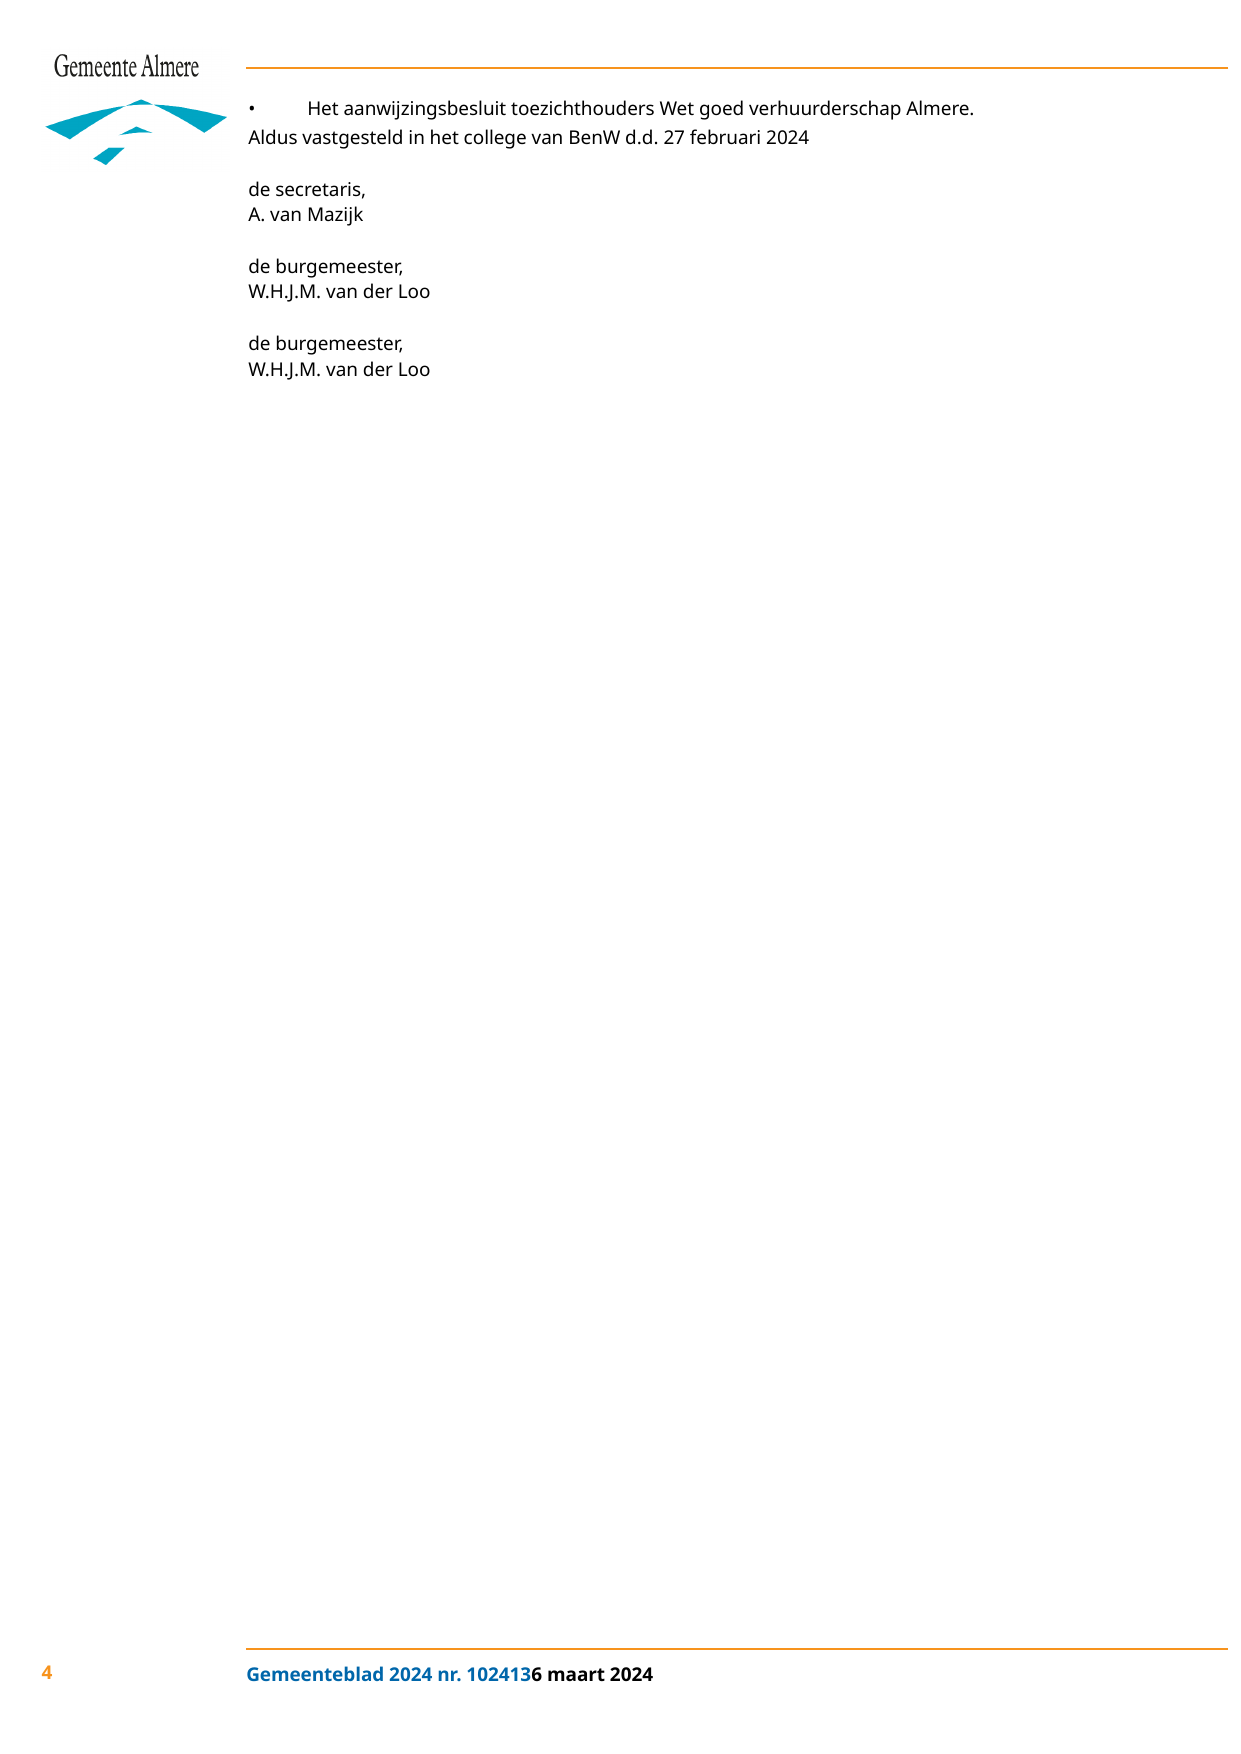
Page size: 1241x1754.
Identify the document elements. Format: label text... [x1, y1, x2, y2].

text Aldus vastgesteld in het college van BenW d.d. 27 februari 2024 [248, 124, 1152, 150]
text A. van Mazijk [248, 202, 1152, 227]
text W.H.J.M. van der Loo [248, 279, 1152, 304]
text de burgemeester, [248, 253, 1152, 279]
list Het aanwijzingsbesluit toezichthouders Wet goed verhuurderschap Almere. [248, 95, 1152, 121]
text de burgemeester, [248, 330, 1152, 356]
text de secretaris, [248, 176, 1152, 202]
picture [41, 47, 231, 172]
text W.H.J.M. van der Loo [248, 356, 1152, 382]
